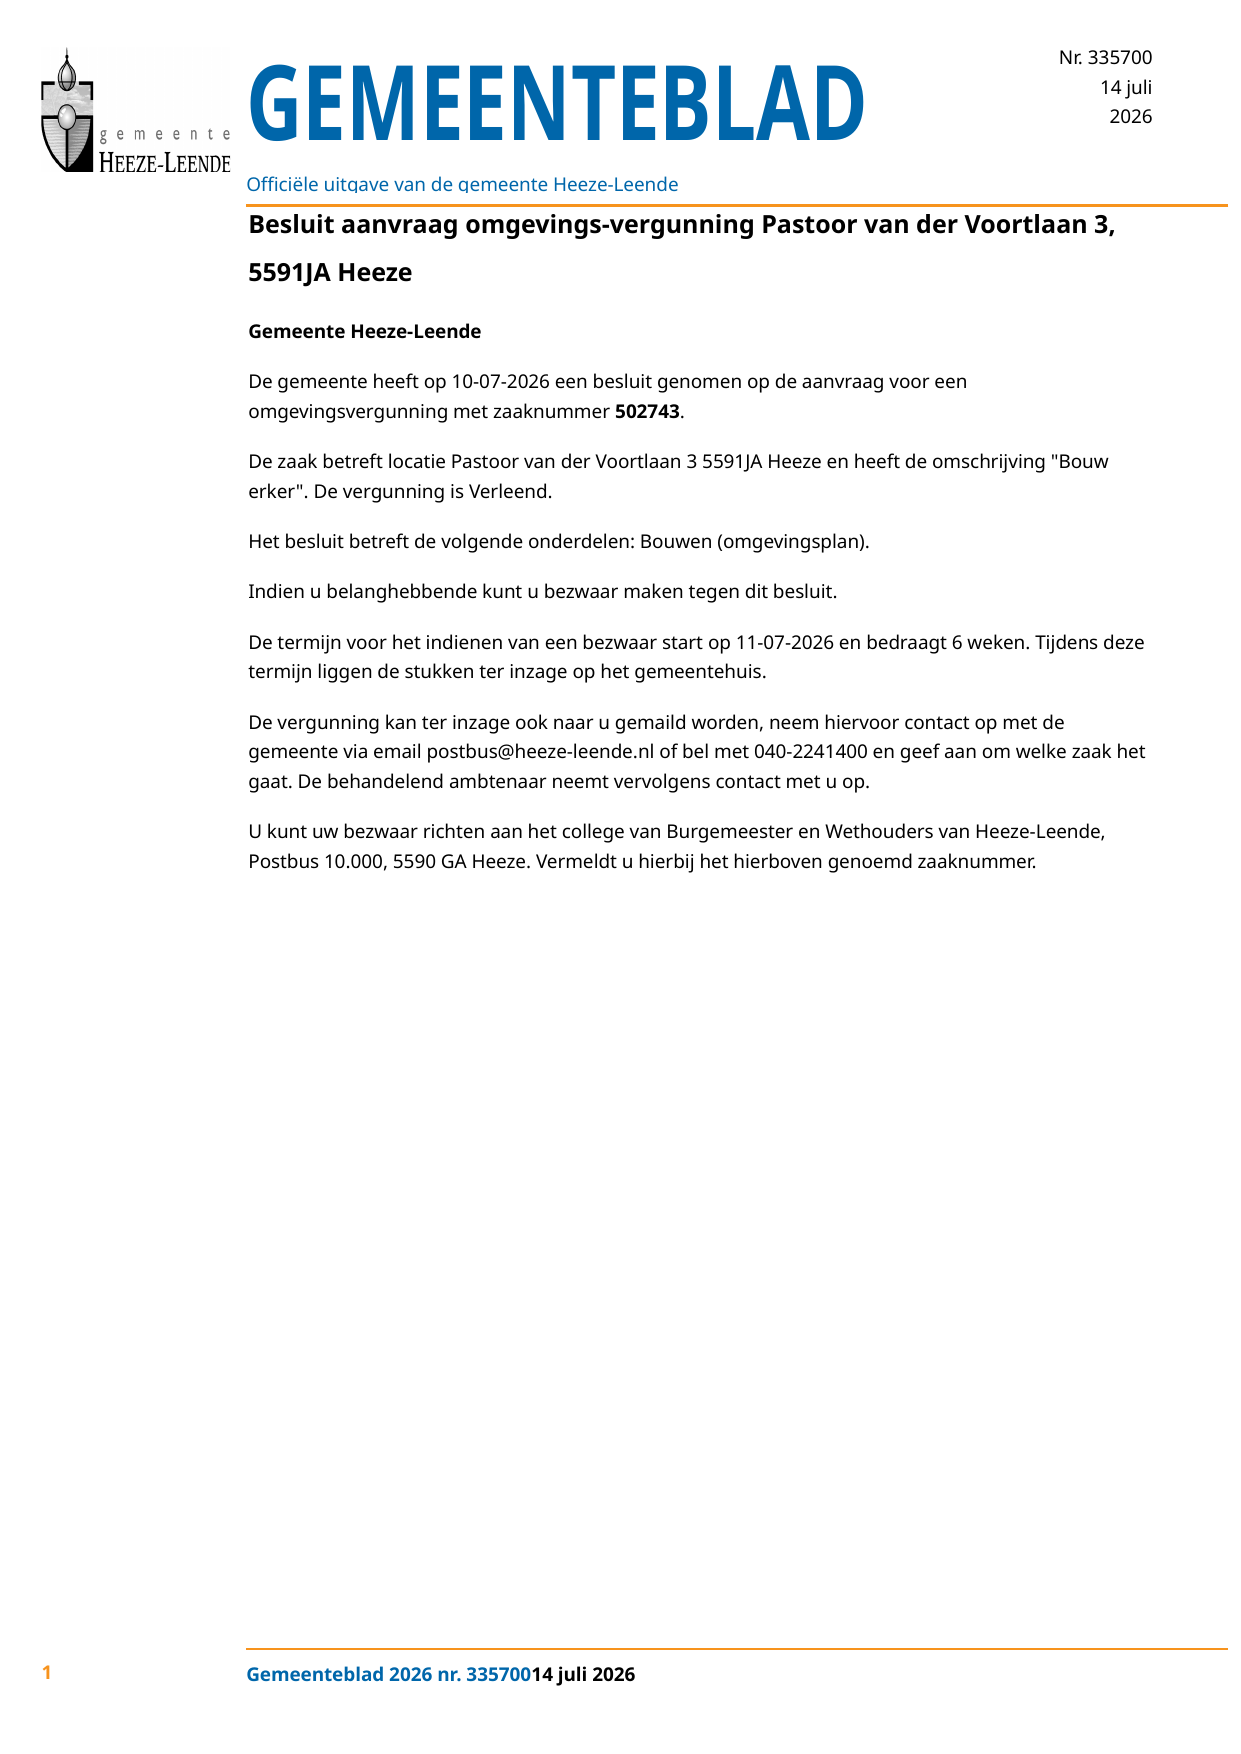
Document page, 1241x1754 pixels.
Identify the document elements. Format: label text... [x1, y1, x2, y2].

picture [41, 47, 231, 172]
text U kunt uw bezwaar richten aan het college van Burgemeester en Wethouders van Heeze-Leende, Postbus 10.000, 5590 GA Heeze. Vermeldt u hierbij het hierboven genoemd zaaknummer. [248, 819, 1152, 874]
text De zaak betreft locatie Pastoor van der Voortlaan 3 5591JA Heeze en heeft de omschrijving "Bouw erker". De vergunning is Verleend. [248, 448, 1152, 504]
text De gemeente heeft op 10-07-2026 een besluit genomen op de aanvraag voor een omgevingsvergunning met zaaknummer 502743. [248, 368, 1152, 424]
text De vergunning kan ter inzage ook naar u gemaild worden, neem hiervoor contact op met de gemeente via email postbus@heeze-leende.nl of bel met 040-2241400 en geef aan om welke zaak het gaat. De behandelend ambtenaar neemt vervolgens contact met u op. [248, 709, 1152, 794]
text Besluit aanvraag omgevings-vergunning Pastoor van der Voortlaan 3, 5591JA Heeze [248, 207, 1152, 288]
text Gemeente Heeze-Leende [248, 318, 1152, 344]
text De termijn voor het indienen van een bezwaar start op 11-07-2026 en bedraagt 6 weken. Tijdens deze termijn liggen de stukken ter inzage op het gemeentehuis. [248, 629, 1152, 684]
text Indien u belanghebbende kunt u bezwaar maken tegen dit besluit. [248, 579, 1152, 604]
text Het besluit betreft de volgende onderdelen: Bouwen (omgevingsplan). [248, 528, 1152, 554]
